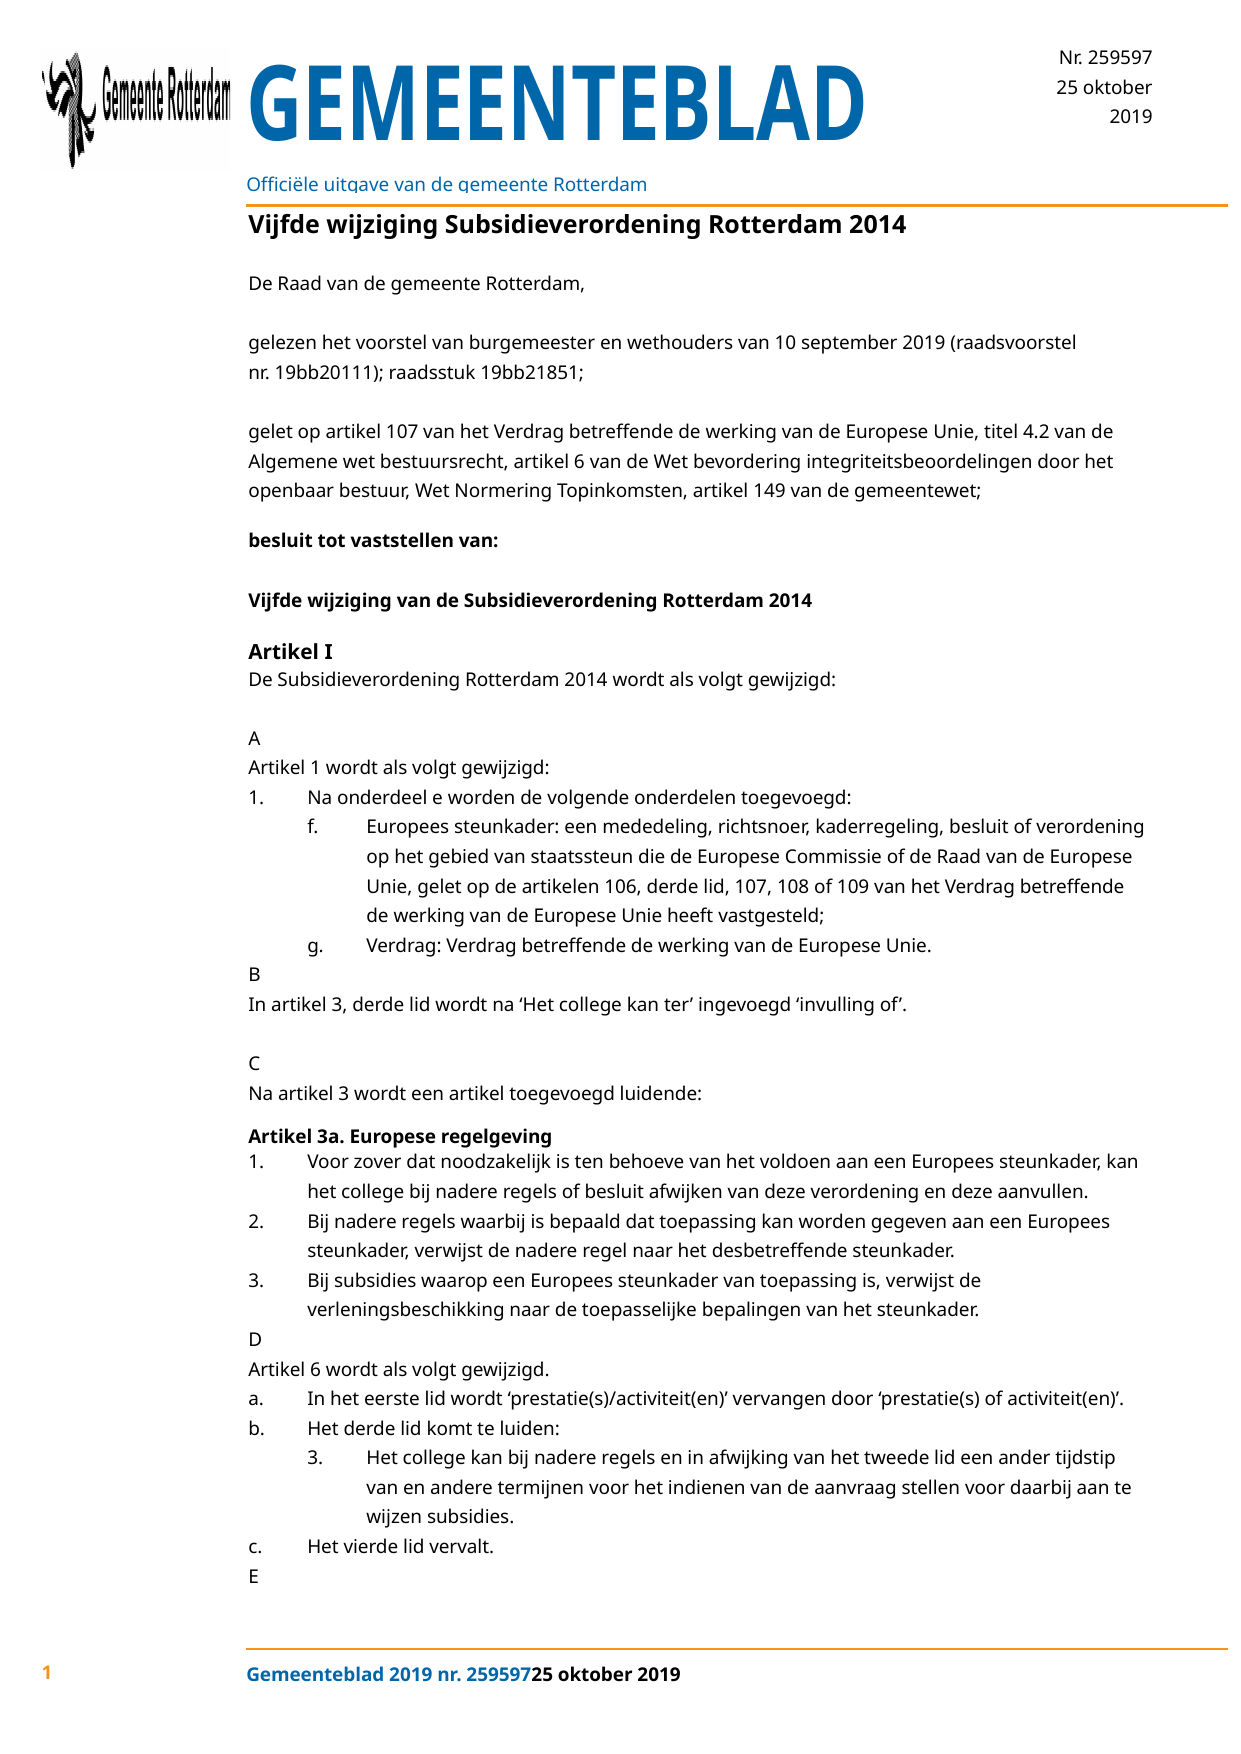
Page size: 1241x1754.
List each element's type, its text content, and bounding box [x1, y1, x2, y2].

text Artikel 3a. Europese regelgeving [248, 1123, 1152, 1149]
text gelet op artikel 107 van het Verdrag betreffende de werking van de Europese Unie, titel 4.2 van de Algemene wet bestuursrecht, artikel 6 van de Wet bevordering integriteitsbeoordelingen door het openbaar bestuur, Wet Normering Topinkomsten, artikel 149 van de gemeentewet; [248, 418, 1152, 503]
text A [248, 725, 1152, 751]
text Artikel 1 wordt als volgt gewijzigd: [248, 754, 1152, 780]
text gelezen het voorstel van burgemeester en wethouders van 10 september 2019 (raadsvoorstel nr. 19bb20111); raadsstuk 19bb21851; [248, 329, 1152, 385]
text Vijfde wijziging van de Subsidieverordening Rotterdam 2014 [248, 587, 1152, 613]
list Europees steunkader: een mededeling, richtsnoer, kaderregeling, besluit of verordening op het gebied van staatssteun die de Europese Commissie of de Raad van de Europese Unie, gelet op de artikelen 106, derde lid, 107, 108 of 109 van het Verdrag betreffende de werking van de Europese Unie heeft vastgesteld; [307, 814, 1152, 928]
text De Subsidieverordening Rotterdam 2014 wordt als volgt gewijzigd: [248, 666, 1152, 691]
text Artikel 6 wordt als volgt gewijzigd. [248, 1356, 1152, 1382]
text B [248, 962, 1152, 987]
list Het derde lid komt te luiden: [248, 1415, 1152, 1441]
text De Raad van de gemeente Rotterdam, [248, 270, 1152, 296]
text Na artikel 3 wordt een artikel toegevoegd luidende: [248, 1080, 1152, 1106]
text C [248, 1050, 1152, 1076]
list Het college kan bij nadere regels en in afwijking van het tweede lid een ander tijdstip van en andere termijnen voor het indienen van de aanvraag stellen voor daarbij aan te wijzen subsidies. [307, 1444, 1152, 1529]
list Na onderdeel e worden de volgende onderdelen toegevoegd: [248, 784, 1152, 810]
text In artikel 3, derde lid wordt na ‘Het college kan ter’ ingevoegd ‘invulling of’. [248, 991, 1152, 1017]
text E [248, 1563, 1152, 1589]
list Verdrag: Verdrag betreffende de werking van de Europese Unie. [307, 932, 1152, 958]
text Artikel I [248, 637, 1152, 666]
text D [248, 1326, 1152, 1352]
list In het eerste lid wordt ‘prestatie(s)/activiteit(en)’ vervangen door ‘prestatie(s) of activiteit(en)’. [248, 1385, 1152, 1411]
list Voor zover dat noodzakelijk is ten behoeve van het voldoen aan een Europees steunkader, kan het college bij nadere regels of besluit afwijken van deze verordening en deze aanvullen. [248, 1149, 1152, 1204]
picture [41, 47, 231, 172]
list Bij subsidies waarop een Europees steunkader van toepassing is, verwijst de verleningsbeschikking naar de toepasselijke bepalingen van het steunkader. [248, 1267, 1152, 1322]
text besluit tot vaststellen van: [248, 528, 1152, 553]
text Vijfde wijziging Subsidieverordening Rotterdam 2014 [248, 207, 1152, 241]
list Bij nadere regels waarbij is bepaald dat toepassing kan worden gegeven aan een Europees steunkader, verwijst de nadere regel naar het desbetreffende steunkader. [248, 1208, 1152, 1263]
list Het vierde lid vervalt. [248, 1533, 1152, 1559]
